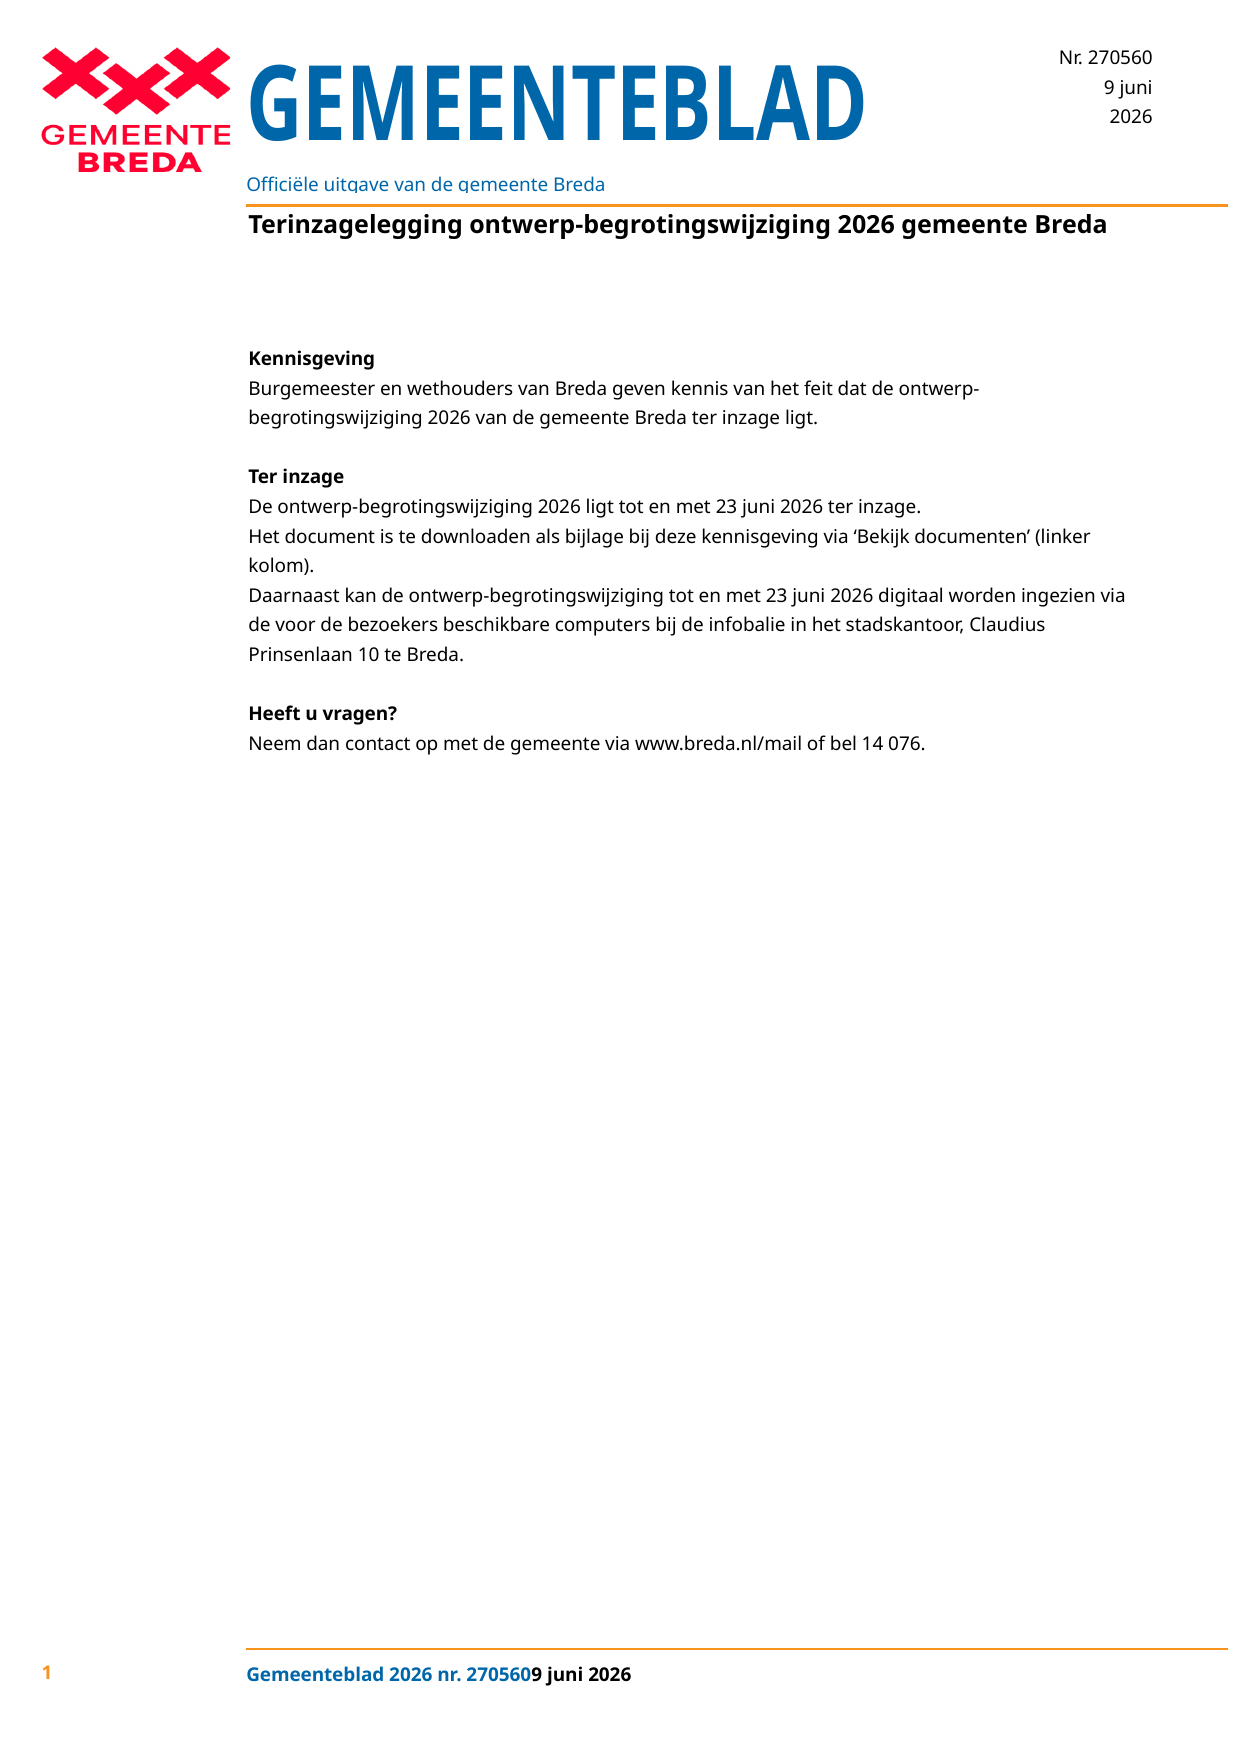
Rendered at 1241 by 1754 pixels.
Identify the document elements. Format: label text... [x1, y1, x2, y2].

text Heeft u vragen? [248, 700, 1152, 726]
text Het document is te downloaden als bijlage bij deze kennisgeving via ‘Bekijk documenten’ (linker kolom). [248, 523, 1152, 578]
picture [41, 47, 231, 172]
text Kennisgeving [248, 345, 1152, 371]
text Ter inzage [248, 464, 1152, 489]
text Terinzagelegging ontwerp-begrotingswijziging 2026 gemeente Breda [248, 207, 1152, 241]
text Burgemeester en wethouders van Breda geven kennis van het feit dat de ontwerp-begrotingswijziging 2026 van de gemeente Breda ter inzage ligt. [248, 375, 1152, 430]
text Daarnaast kan de ontwerp-begrotingswijziging tot en met 23 juni 2026 digitaal worden ingezien via de voor de bezoekers beschikbare computers bij de infobalie in het stadskantoor, Claudius Prinsenlaan 10 te Breda. [248, 582, 1152, 667]
text Neem dan contact op met de gemeente via www.breda.nl/mail of bel 14 076. [248, 730, 1152, 756]
text De ontwerp-begrotingswijziging 2026 ligt tot en met 23 juni 2026 ter inzage. [248, 493, 1152, 519]
